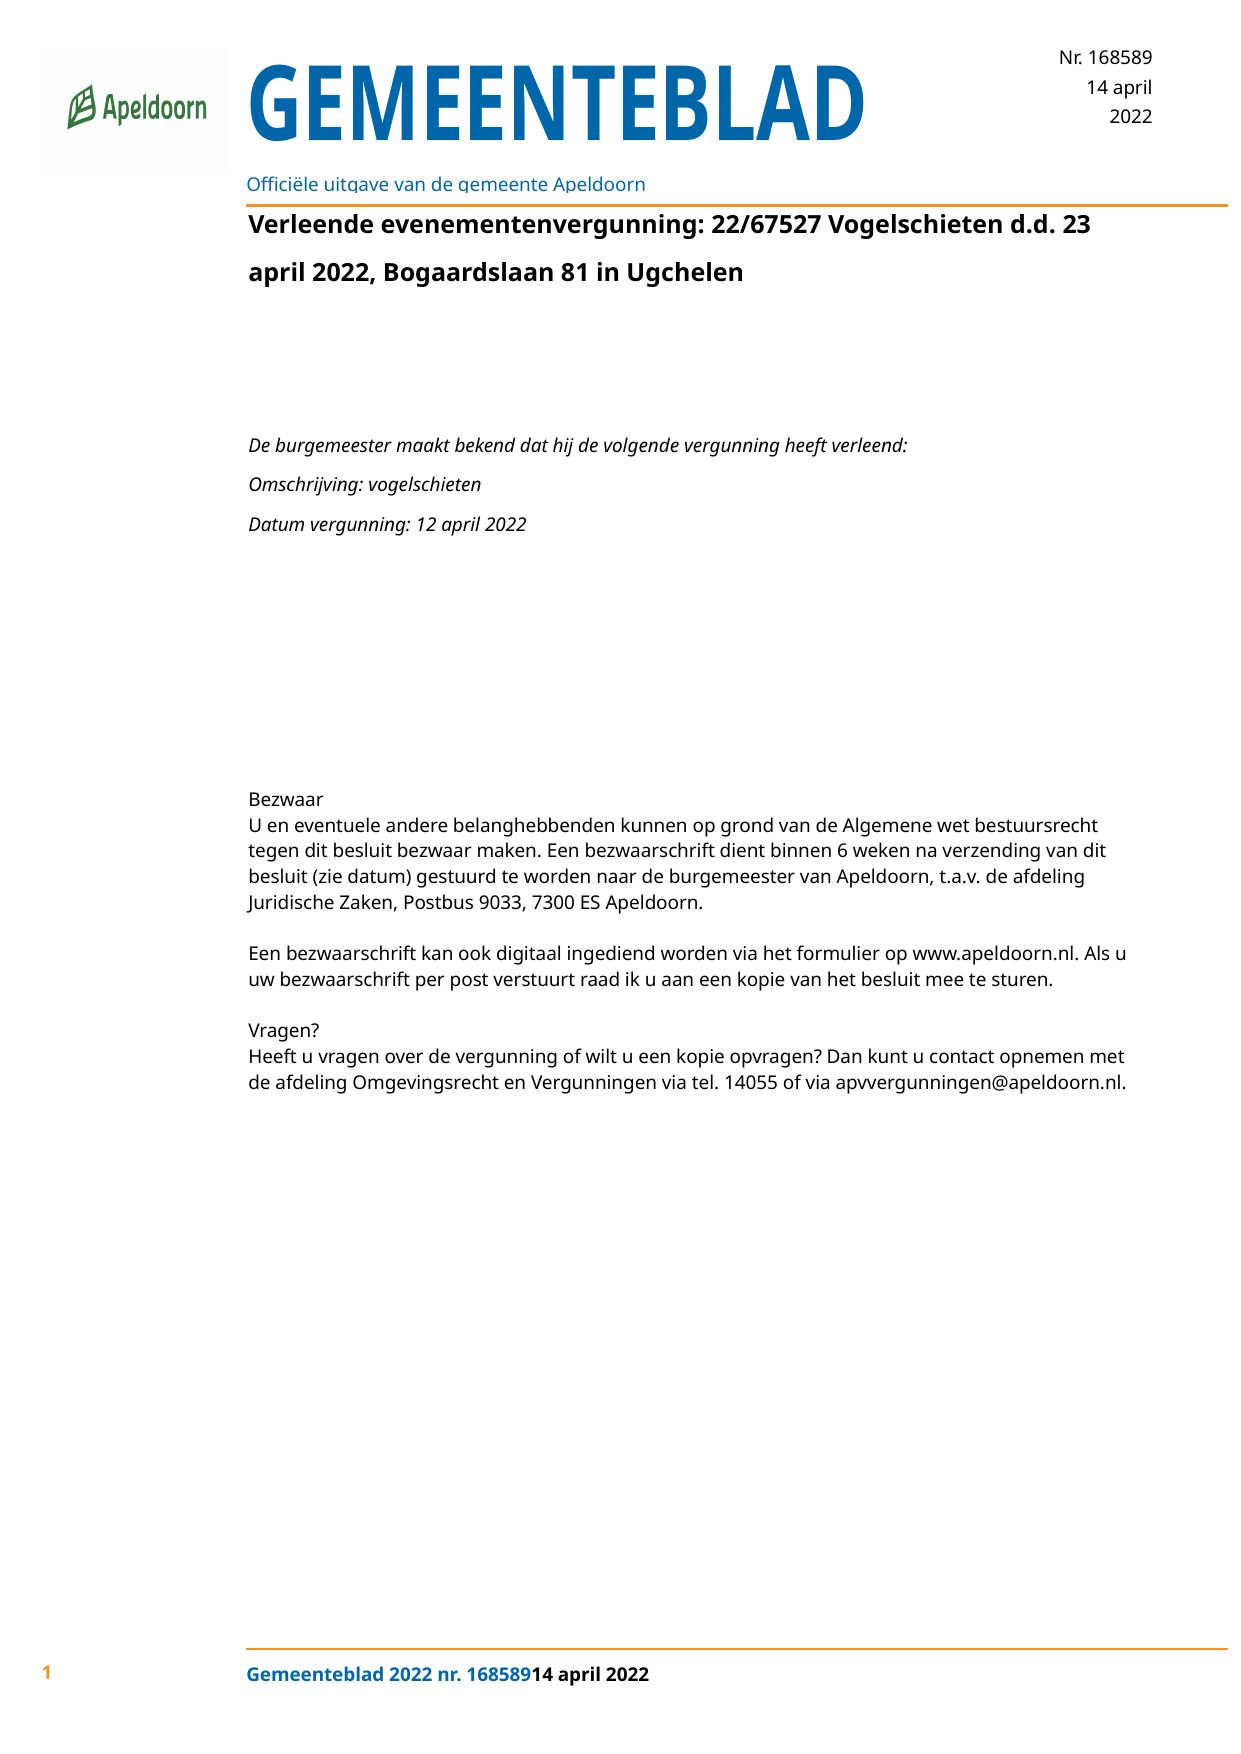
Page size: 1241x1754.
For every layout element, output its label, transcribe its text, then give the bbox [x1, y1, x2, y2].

text Vragen? [248, 1018, 1152, 1043]
text Verleende evenementenvergunning: 22/67527 Vogelschieten d.d. 23 april 2022, Bogaardslaan 81 in Ugchelen [248, 207, 1152, 288]
text Heeft u vragen over de vergunning of wilt u een kopie opvragen? Dan kunt u contact opnemen met de afdeling Omgevingsrecht en Vergunningen via tel. 14055 of via apvvergunningen@apeldoorn.nl. [248, 1043, 1152, 1095]
text U en eventuele andere belanghebbenden kunnen op grond van de Algemene wet bestuursrecht tegen dit besluit bezwaar maken. Een bezwaarschrift dient binnen 6 weken na verzending van dit besluit (zie datum) gestuurd te worden naar de burgemeester van Apeldoorn, t.a.v. de afdeling Juridische Zaken, Postbus 9033, 7300 ES Apeldoorn. [248, 812, 1152, 915]
text Bezwaar [248, 786, 1152, 812]
text De burgemeester maakt bekend dat hij de volgende vergunning heeft verleend: [248, 432, 1152, 458]
text Datum vergunning: 12 april 2022 [248, 511, 1152, 537]
picture [41, 47, 231, 172]
text Een bezwaarschrift kan ook digitaal ingediend worden via het formulier op www.apeldoorn.nl. Als u uw bezwaarschrift per post verstuurt raad ik u aan een kopie van het besluit mee te sturen. [248, 940, 1152, 992]
text Omschrijving: vogelschieten [248, 472, 1152, 497]
